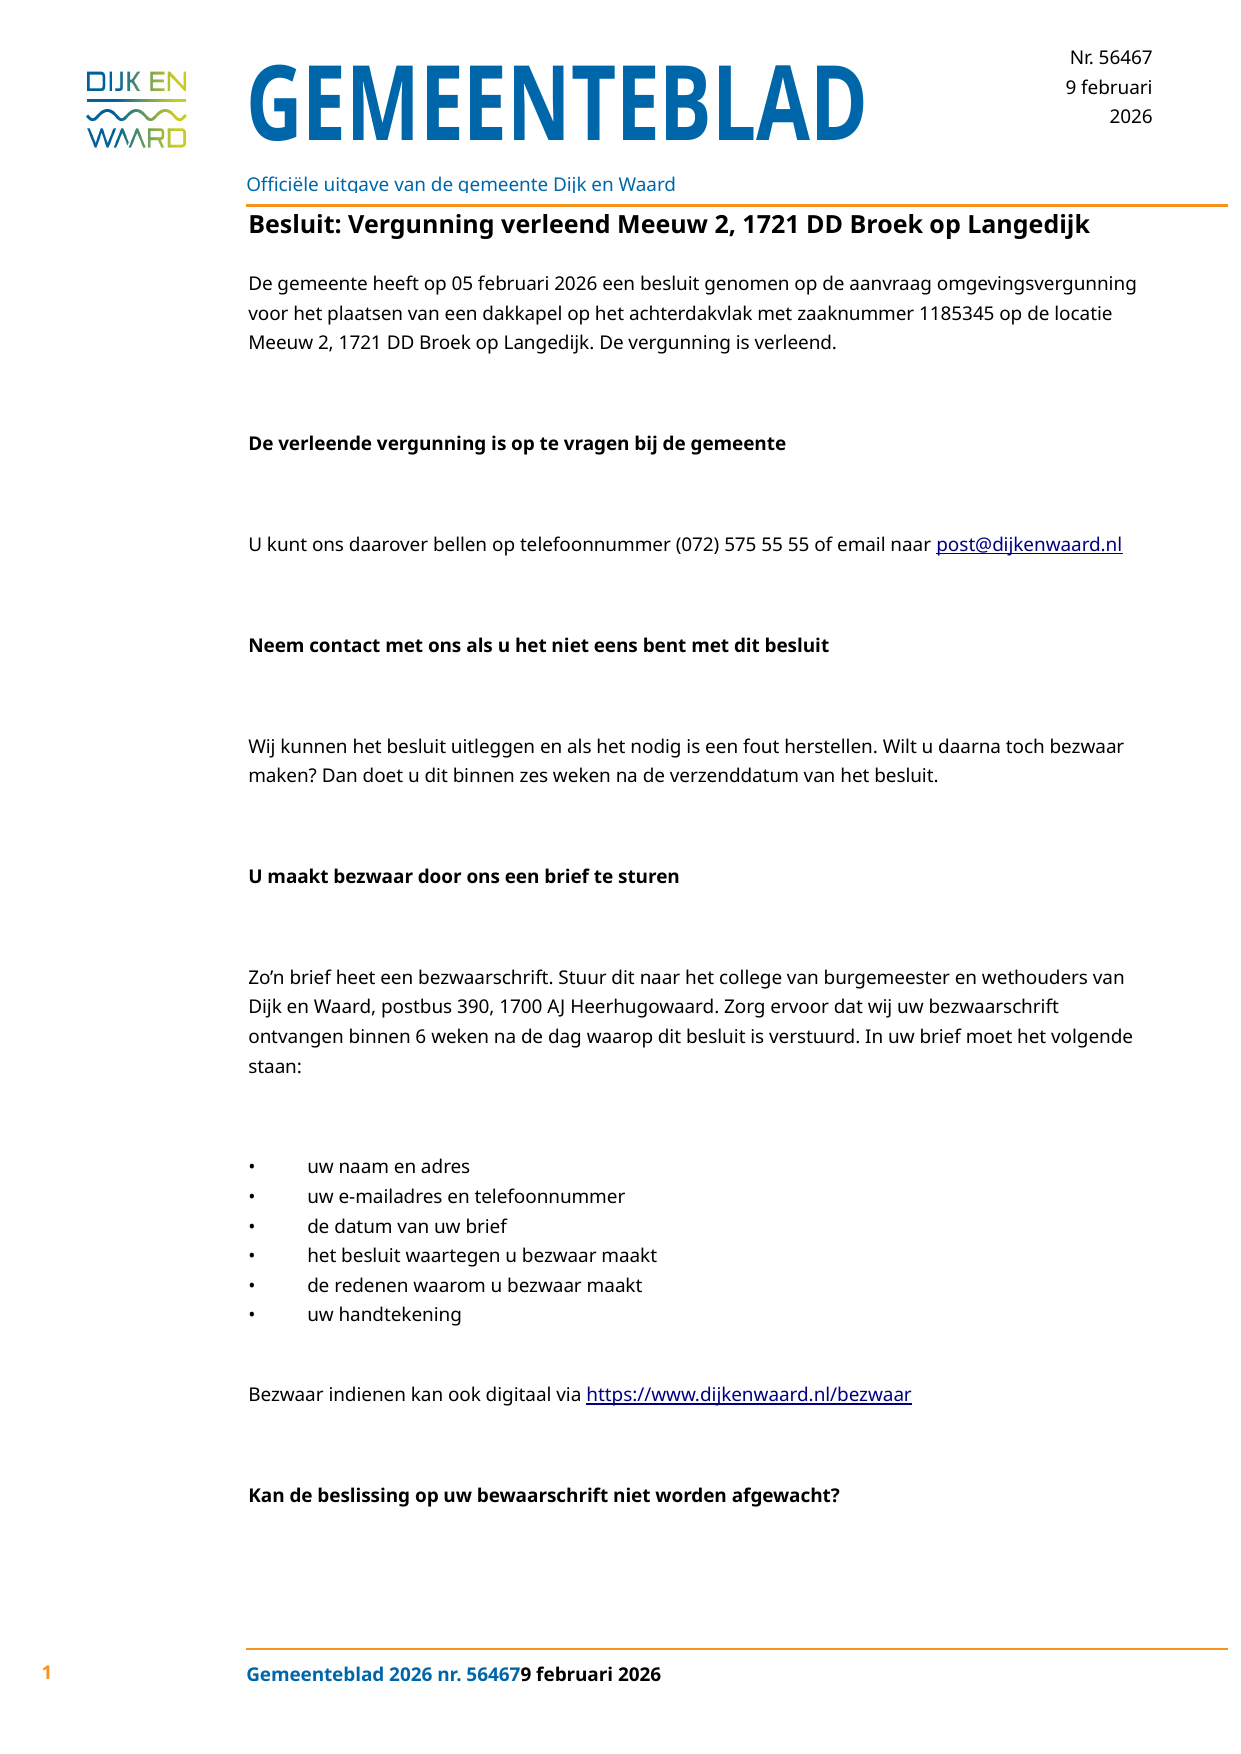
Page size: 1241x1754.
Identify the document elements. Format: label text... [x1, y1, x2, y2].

list de datum van uw brief [248, 1213, 1152, 1238]
text Zo’n brief heet een bezwaarschrift. Stuur dit naar het college van burgemeester en wethouders van Dijk en Waard, postbus 390, 1700 AJ Heerhugowaard. Zorg ervoor dat wij uw bezwaarschrift ontvangen binnen 6 weken na de dag waarop dit besluit is verstuurd. In uw brief moet het volgende staan: [248, 964, 1152, 1078]
list uw naam en adres [248, 1154, 1152, 1179]
list het besluit waartegen u bezwaar maakt [248, 1242, 1152, 1268]
text Kan de beslissing op uw bewaarschrift niet worden afgewacht? [248, 1482, 1152, 1508]
text Besluit: Vergunning verleend Meeuw 2, 1721 DD Broek op Langedijk [248, 207, 1152, 241]
text Neem contact met ons als u het niet eens bent met dit besluit [248, 632, 1152, 658]
text Bezwaar indienen kan ook digitaal via https://www.dijkenwaard.nl/bezwaar [248, 1382, 1152, 1407]
text Wij kunnen het besluit uitleggen en als het nodig is een fout herstellen. Wilt u daarna toch bezwaar maken? Dan doet u dit binnen zes weken na de verzenddatum van het besluit. [248, 733, 1152, 788]
text De verleende vergunning is op te vragen bij de gemeente [248, 430, 1152, 456]
text De gemeente heeft op 05 februari 2026 een besluit genomen op de aanvraag omgevingsvergunning voor het plaatsen van een dakkapel op het achterdakvlak met zaaknummer 1185345 op de locatie Meeuw 2, 1721 DD Broek op Langedijk. De vergunning is verleend. [248, 270, 1152, 355]
picture [41, 47, 231, 172]
list uw e-mailadres en telefoonnummer [248, 1183, 1152, 1209]
text U maakt bezwaar door ons een brief te sturen [248, 863, 1152, 889]
list de redenen waarom u bezwaar maakt [248, 1272, 1152, 1298]
text U kunt ons daarover bellen op telefoonnummer (072) 575 55 55 of email naar post@dijkenwaard.nl [248, 531, 1152, 557]
list uw handtekening [248, 1302, 1152, 1327]
